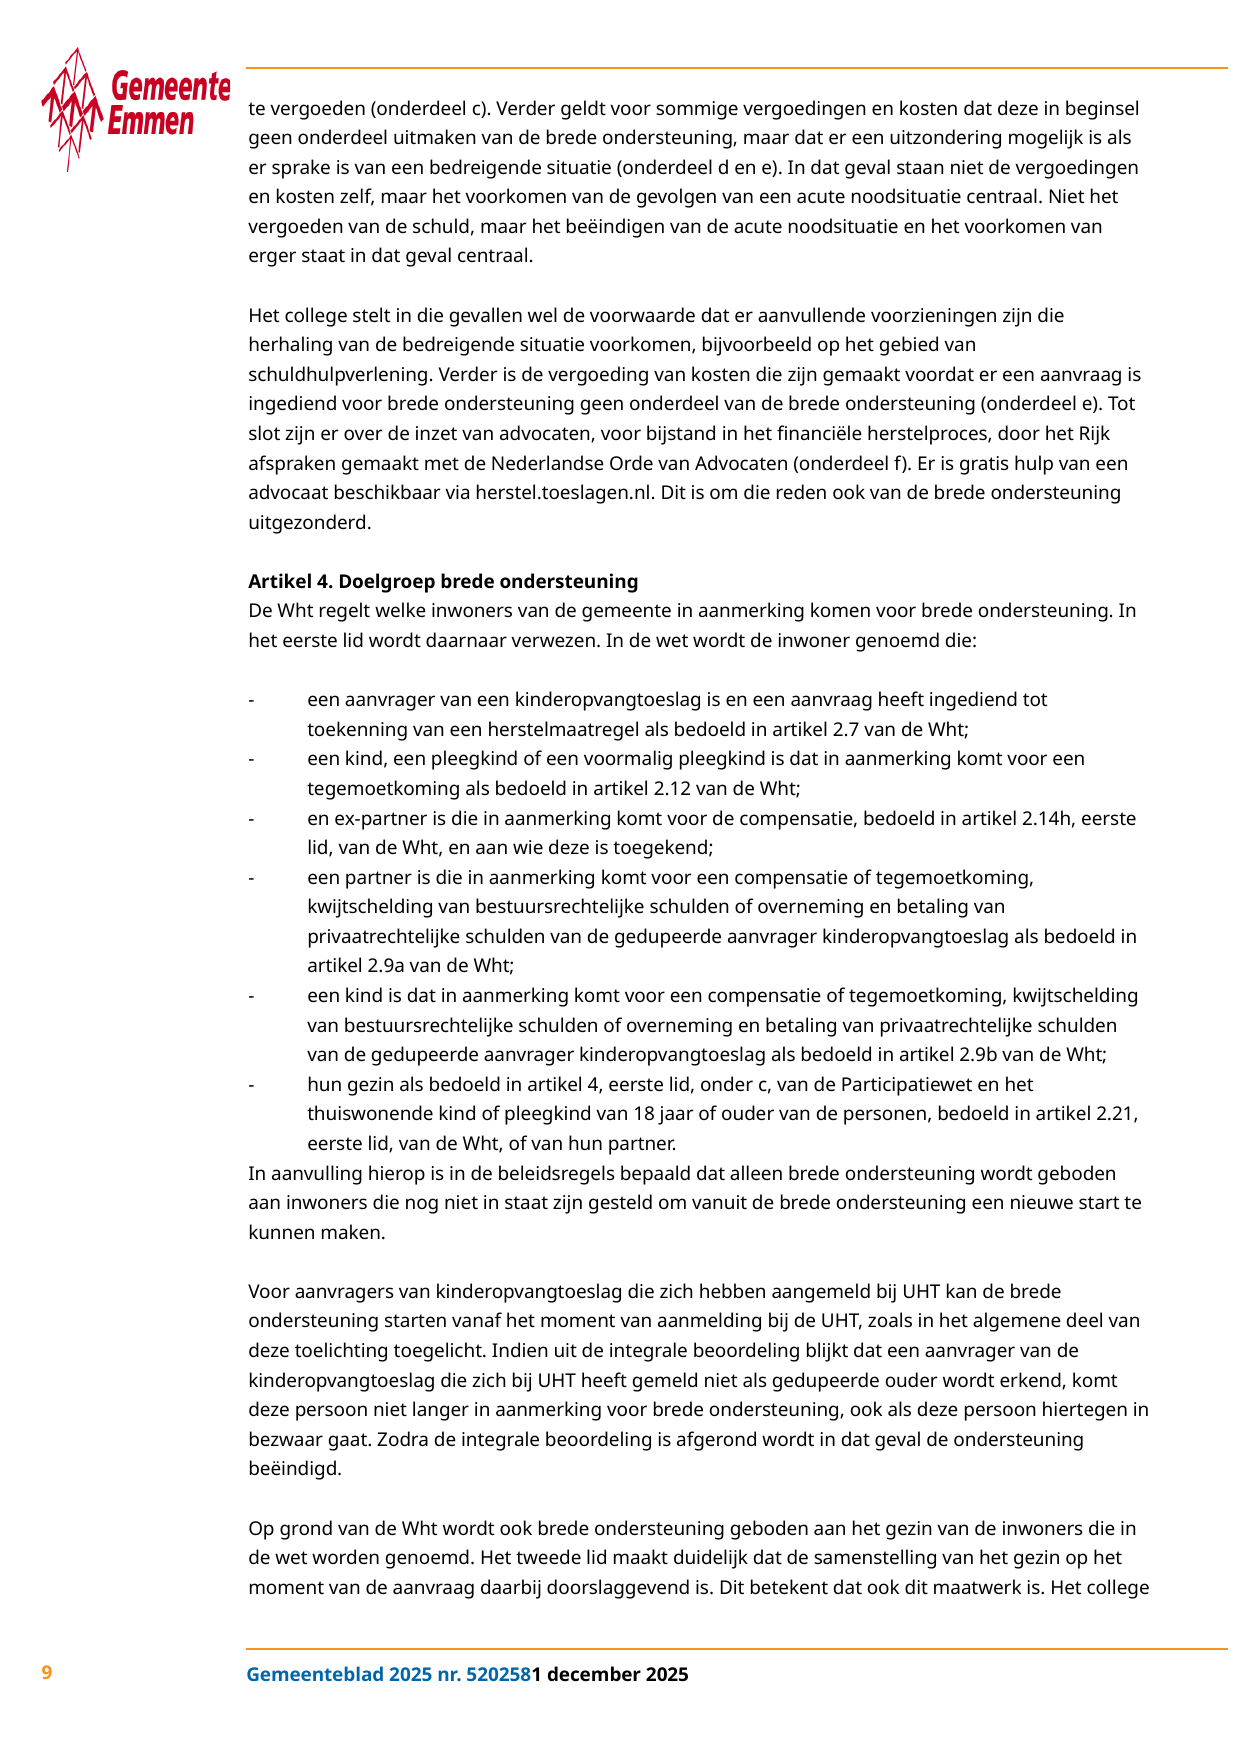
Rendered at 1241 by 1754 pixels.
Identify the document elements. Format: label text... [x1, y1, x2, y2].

text te vergoeden (onderdeel c). Verder geldt voor sommige vergoedingen en kosten dat deze in beginsel geen onderdeel uitmaken van de brede ondersteuning, maar dat er een uitzondering mogelijk is als er sprake is van een bedreigende situatie (onderdeel d en e). In dat geval staan niet de vergoedingen en kosten zelf, maar het voorkomen van de gevolgen van een acute noodsituatie centraal. Niet het vergoeden van de schuld, maar het beëindigen van de acute noodsituatie en het voorkomen van erger staat in dat geval centraal. [248, 95, 1152, 268]
list hun gezin als bedoeld in artikel 4, eerste lid, onder c, van de Participatiewet en het thuiswonende kind of pleegkind van 18 jaar of ouder van de personen, bedoeld in artikel 2.21, eerste lid, van de Wht, of van hun partner. [248, 1071, 1152, 1156]
picture [41, 47, 231, 172]
text De Wht regelt welke inwoners van de gemeente in aanmerking komen voor brede ondersteuning. In het eerste lid wordt daarnaar verwezen. In de wet wordt de inwoner genoemd die: [248, 598, 1152, 653]
list een aanvrager van een kinderopvangtoeslag is en een aanvraag heeft ingediend tot toekenning van een herstelmaatregel als bedoeld in artikel 2.7 van de Wht; [248, 686, 1152, 742]
text Artikel 4. Doelgroep brede ondersteuning [248, 568, 1152, 594]
text Op grond van de Wht wordt ook brede ondersteuning geboden aan het gezin van de inwoners die in de wet worden genoemd. Het tweede lid maakt duidelijk dat de samenstelling van het gezin op het moment van de aanvraag daarbij doorslaggevend is. Dit betekent dat ook dit maatwerk is. Het college [248, 1515, 1152, 1600]
list en ex-partner is die in aanmerking komt voor de compensatie, bedoeld in artikel 2.14h, eerste lid, van de Wht, en aan wie deze is toegekend; [248, 805, 1152, 860]
list een partner is die in aanmerking komt voor een compensatie of tegemoetkoming, kwijtschelding van bestuursrechtelijke schulden of overneming en betaling van privaatrechtelijke schulden van de gedupeerde aanvrager kinderopvangtoeslag als bedoeld in artikel 2.9a van de Wht; [248, 864, 1152, 978]
list een kind, een pleegkind of een voormalig pleegkind is dat in aanmerking komt voor een tegemoetkoming als bedoeld in artikel 2.12 van de Wht; [248, 746, 1152, 801]
text Voor aanvragers van kinderopvangtoeslag die zich hebben aangemeld bij UHT kan de brede ondersteuning starten vanaf het moment van aanmelding bij de UHT, zoals in het algemene deel van deze toelichting toegelicht. Indien uit de integrale beoordeling blijkt dat een aanvrager van de kinderopvangtoeslag die zich bij UHT heeft gemeld niet als gedupeerde ouder wordt erkend, komt deze persoon niet langer in aanmerking voor brede ondersteuning, ook als deze persoon hiertegen in bezwaar gaat. Zodra de integrale beoordeling is afgerond wordt in dat geval de ondersteuning beëindigd. [248, 1278, 1152, 1481]
text In aanvulling hierop is in de beleidsregels bepaald dat alleen brede ondersteuning wordt geboden aan inwoners die nog niet in staat zijn gesteld om vanuit de brede ondersteuning een nieuwe start te kunnen maken. [248, 1160, 1152, 1245]
text Het college stelt in die gevallen wel de voorwaarde dat er aanvullende voorzieningen zijn die herhaling van de bedreigende situatie voorkomen, bijvoorbeeld op het gebied van schuldhulpverlening. Verder is de vergoeding van kosten die zijn gemaakt voordat er een aanvraag is ingediend voor brede ondersteuning geen onderdeel van de brede ondersteuning (onderdeel e). Tot slot zijn er over de inzet van advocaten, voor bijstand in het financiële herstelproces, door het Rijk afspraken gemaakt met de Nederlandse Orde van Advocaten (onderdeel f). Er is gratis hulp van een advocaat beschikbaar via herstel.toeslagen.nl. Dit is om die reden ook van de brede ondersteuning uitgezonderd. [248, 302, 1152, 535]
list een kind is dat in aanmerking komt voor een compensatie of tegemoetkoming, kwijtschelding van bestuursrechtelijke schulden of overneming en betaling van privaatrechtelijke schulden van de gedupeerde aanvrager kinderopvangtoeslag als bedoeld in artikel 2.9b van de Wht; [248, 982, 1152, 1067]
